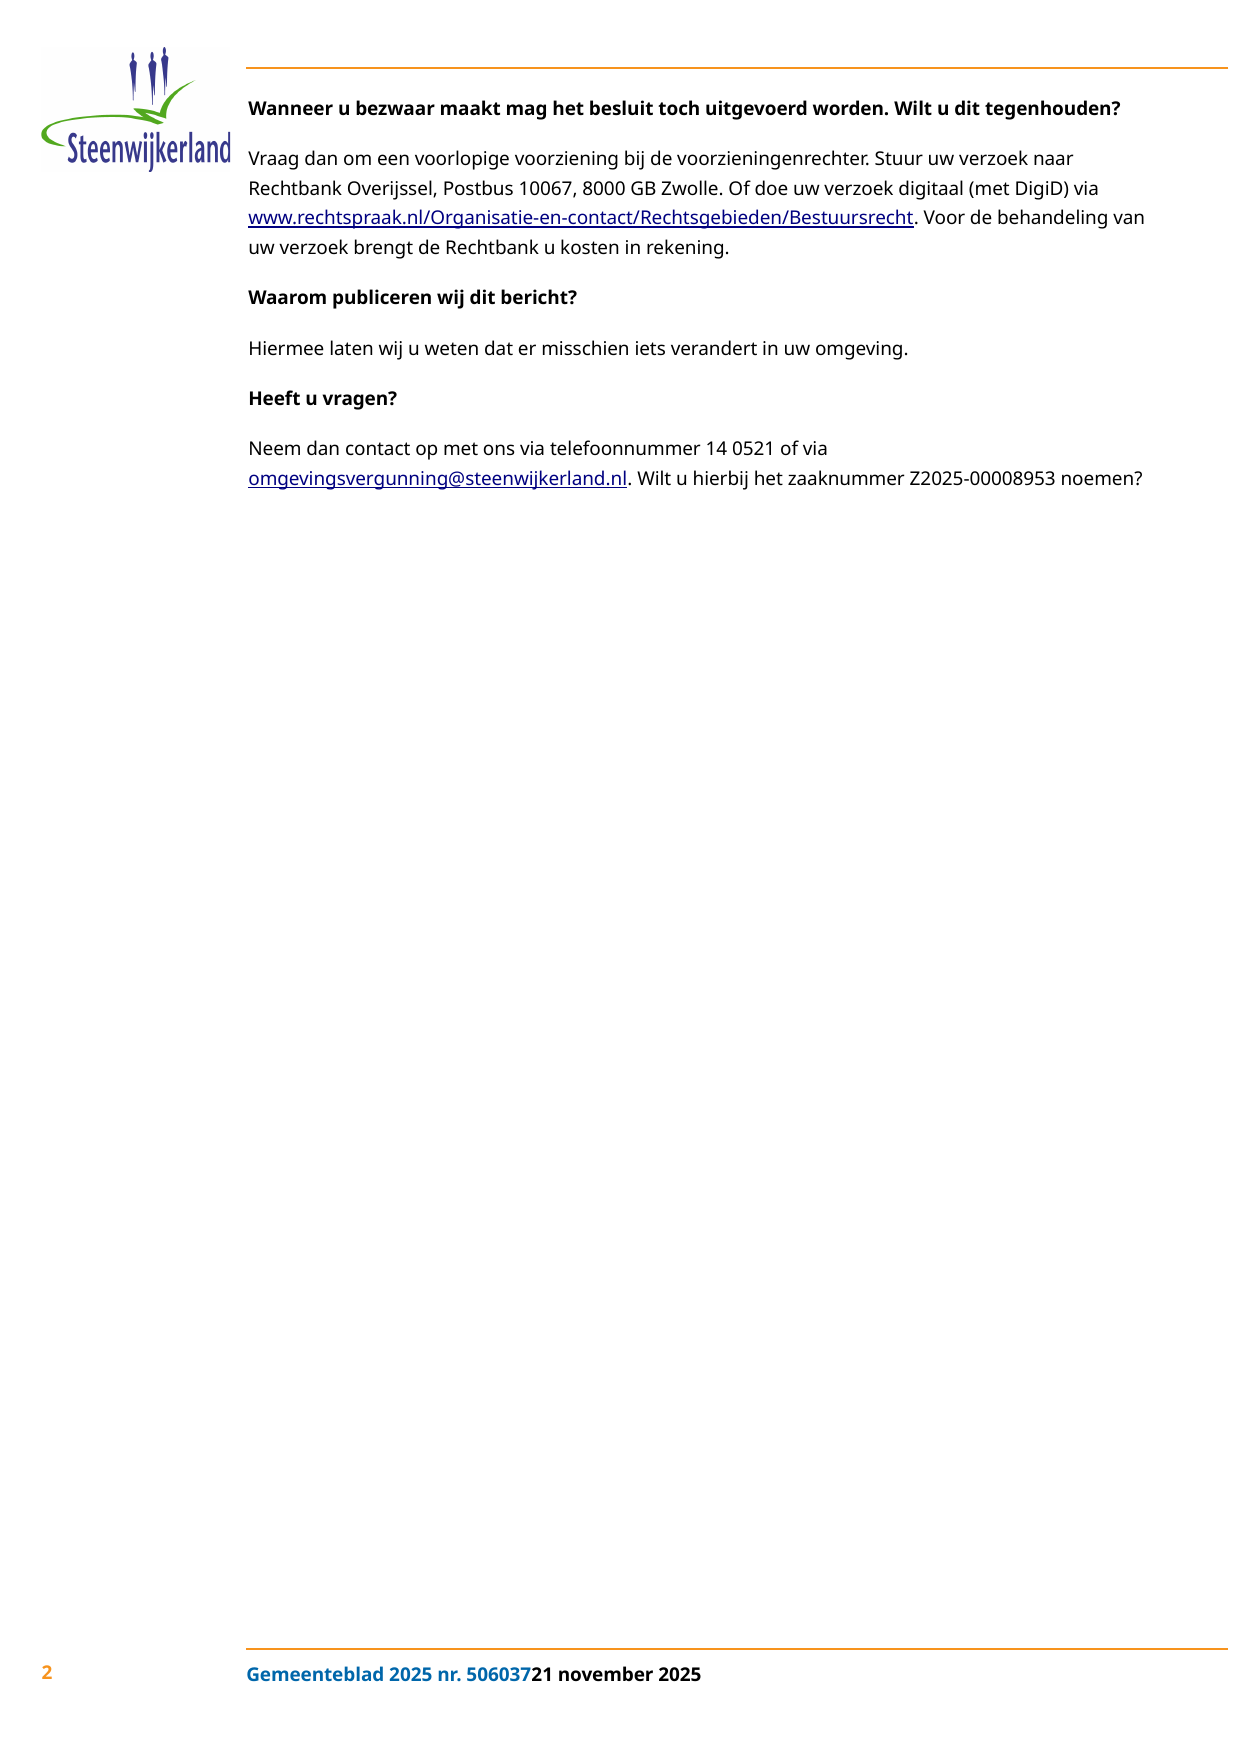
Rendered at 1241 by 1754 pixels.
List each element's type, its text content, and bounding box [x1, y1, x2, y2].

text Hiermee laten wij u weten dat er misschien iets verandert in uw omgeving. [248, 335, 1152, 361]
picture [41, 47, 231, 172]
text Waarom publiceren wij dit bericht? [248, 284, 1152, 310]
text Heeft u vragen? [248, 385, 1152, 411]
text Neem dan contact op met ons via telefoonnummer 14 0521 of via omgevingsvergunning@steenwijkerland.nl. Wilt u hierbij het zaaknummer Z2025-00008953 noemen? [248, 436, 1152, 491]
text Wanneer u bezwaar maakt mag het besluit toch uitgevoerd worden. Wilt u dit tegenhouden? [248, 95, 1152, 121]
text Vraag dan om een voorlopige voorziening bij de voorzieningenrechter. Stuur uw verzoek naar Rechtbank Overijssel, Postbus 10067, 8000 GB Zwolle. Of doe uw verzoek digitaal (met DigiD) via www.rechtspraak.nl/Organisatie-en-contact/Rechtsgebieden/Bestuursrecht. Voor de behandeling van uw verzoek brengt de Rechtbank u kosten in rekening. [248, 145, 1152, 260]
